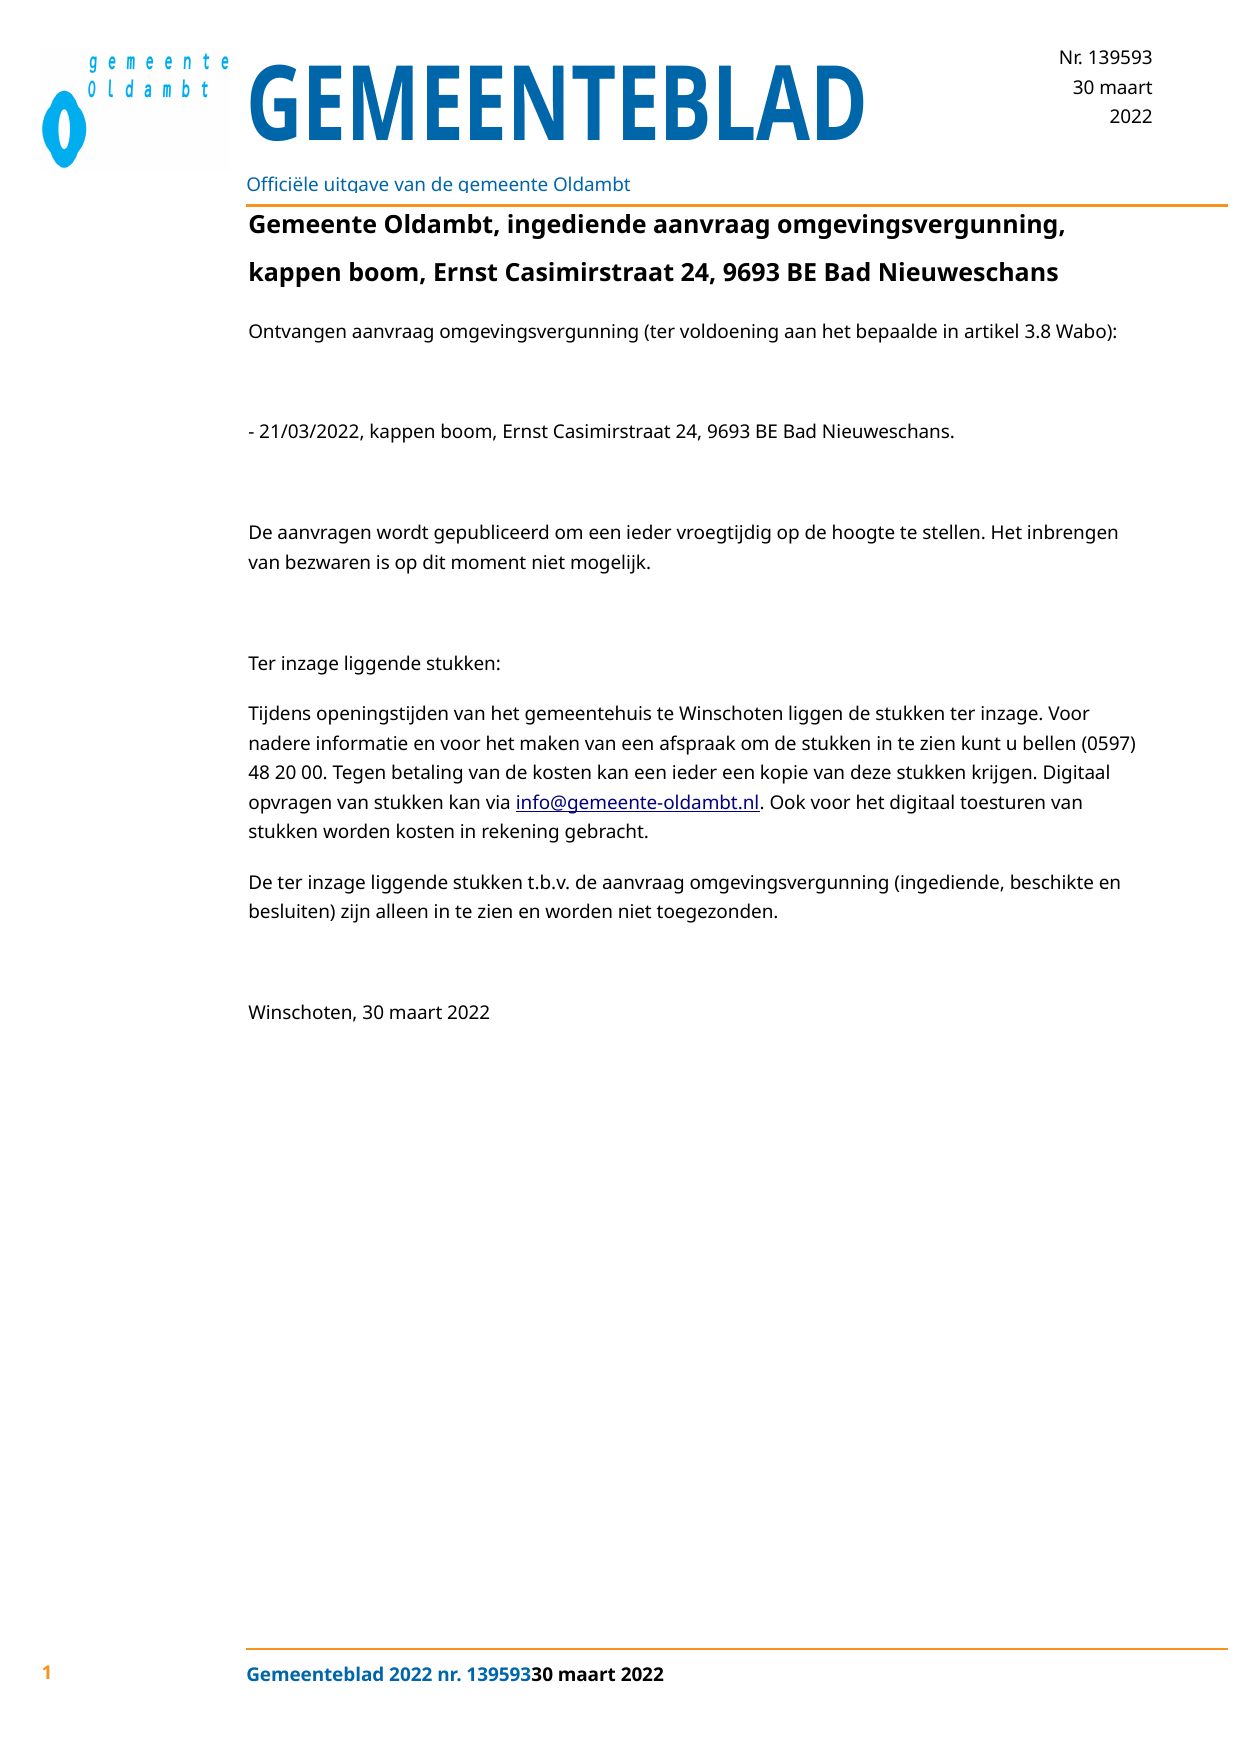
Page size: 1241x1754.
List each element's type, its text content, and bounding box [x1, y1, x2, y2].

picture [41, 47, 231, 172]
text Tijdens openingstijden van het gemeentehuis te Winschoten liggen de stukken ter inzage. Voor nadere informatie en voor het maken van een afspraak om de stukken in te zien kunt u bellen (0597) 48 20 00. Tegen betaling van de kosten kan een ieder een kopie van deze stukken krijgen. Digitaal opvragen van stukken kan via info@gemeente-oldambt.nl. Ook voor het digitaal toesturen van stukken worden kosten in rekening gebracht. [248, 700, 1152, 844]
text Gemeente Oldambt, ingediende aanvraag omgevingsvergunning, kappen boom, Ernst Casimirstraat 24, 9693 BE Bad Nieuweschans [248, 207, 1152, 288]
text Ontvangen aanvraag omgevingsvergunning (ter voldoening aan het bepaalde in artikel 3.8 Wabo): [248, 318, 1152, 344]
text Ter inzage liggende stukken: [248, 650, 1152, 676]
text - 21/03/2022, kappen boom, Ernst Casimirstraat 24, 9693 BE Bad Nieuweschans. [248, 419, 1152, 444]
text De aanvragen wordt gepubliceerd om een ieder vroegtijdig op de hoogte te stellen. Het inbrengen van bezwaren is op dit moment niet mogelijk. [248, 519, 1152, 575]
text De ter inzage liggende stukken t.b.v. de aanvraag omgevingsvergunning (ingediende, beschikte en besluiten) zijn alleen in te zien en worden niet toegezonden. [248, 869, 1152, 924]
text Winschoten, 30 maart 2022 [248, 999, 1152, 1025]
